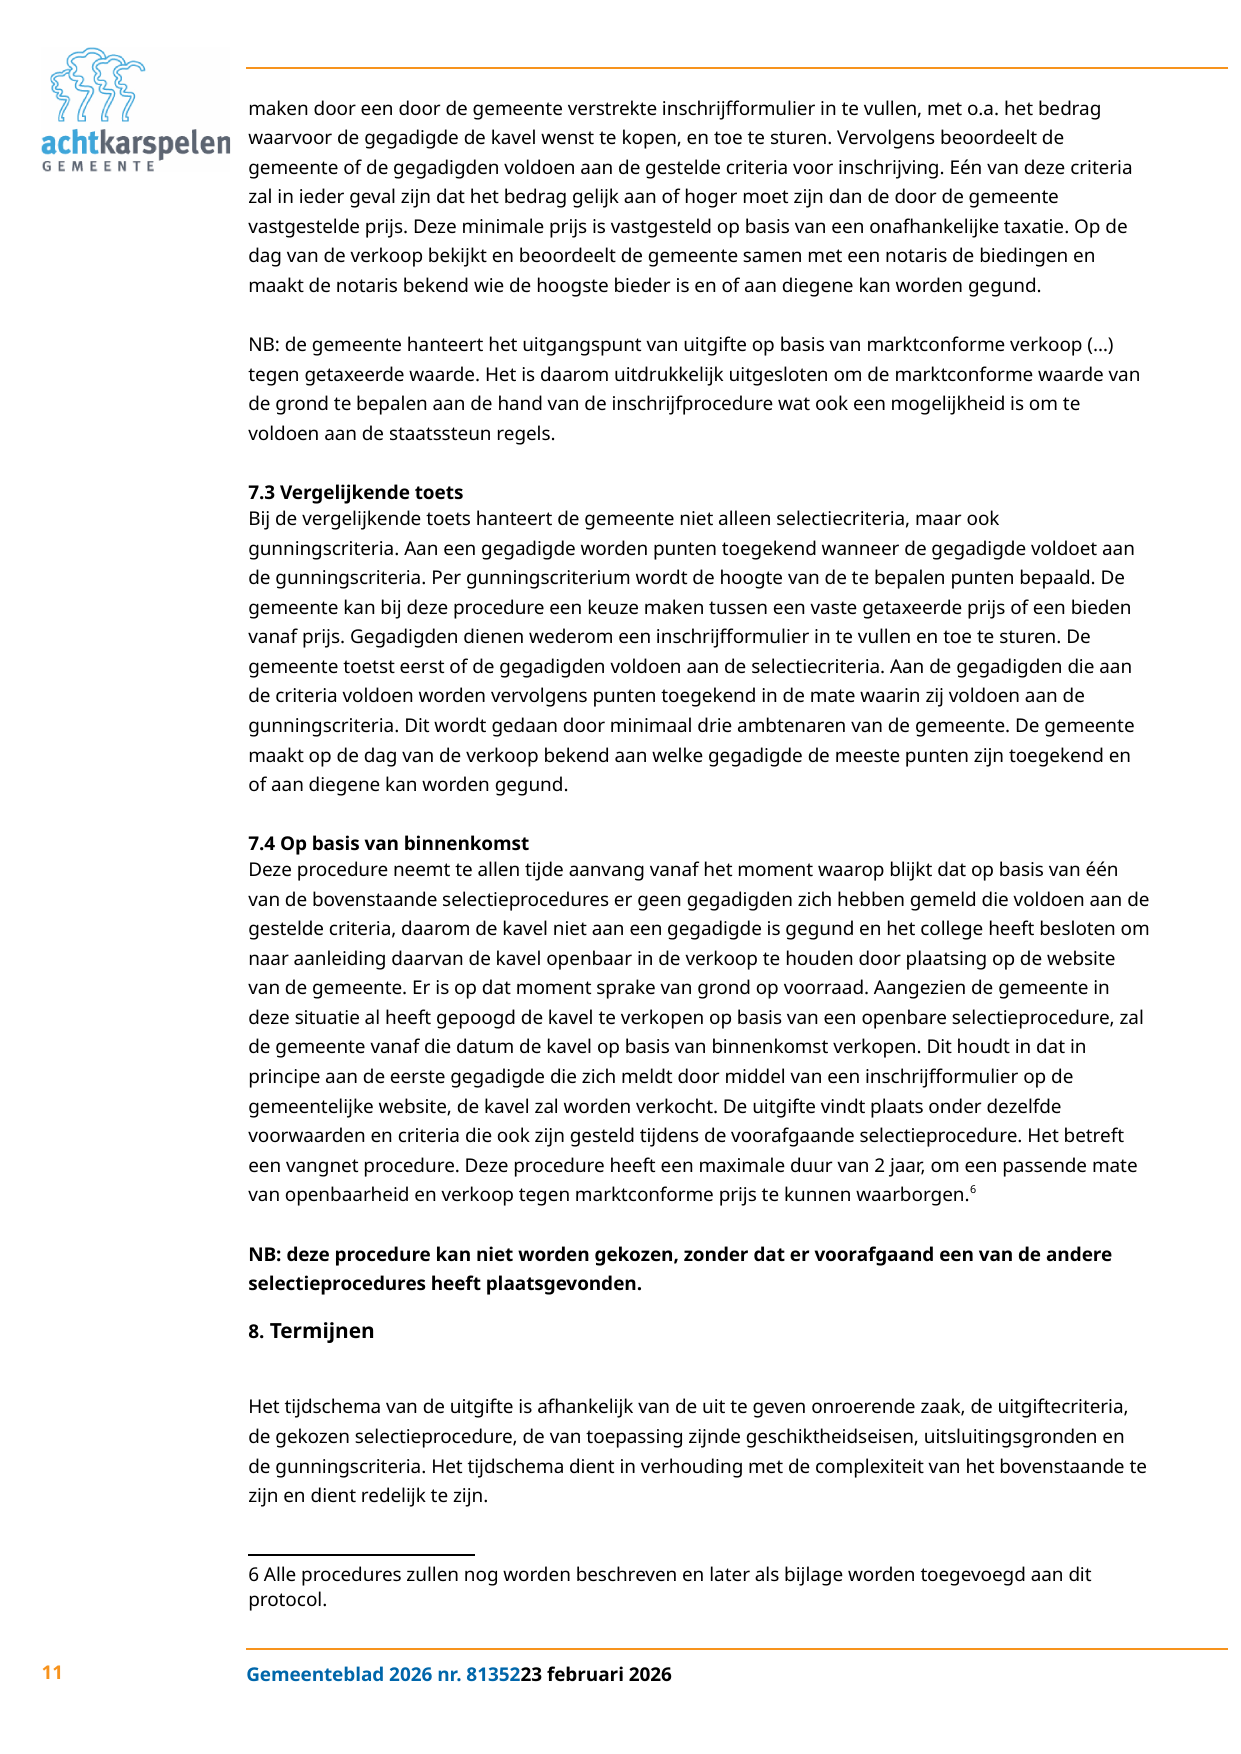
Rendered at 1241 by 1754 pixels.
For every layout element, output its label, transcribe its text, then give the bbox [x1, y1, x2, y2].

text Alle procedures zullen nog worden beschreven en later als bijlage worden toegevoegd aan dit protocol. [248, 1561, 1152, 1612]
text Bij de vergelijkende toets hanteert de gemeente niet alleen selectiecriteria, maar ook gunningscriteria. Aan een gegadigde worden punten toegekend wanneer de gegadigde voldoet aan de gunningscriteria. Per gunningscriterium wordt de hoogte van de te bepalen punten bepaald. De gemeente kan bij deze procedure een keuze maken tussen een vaste getaxeerde prijs of een bieden vanaf prijs. Gegadigden dienen wederom een inschrijfformulier in te vullen en toe te sturen. De gemeente toetst eerst of de gegadigden voldoen aan de selectiecriteria. Aan de gegadigden die aan de criteria voldoen worden vervolgens punten toegekend in de mate waarin zij voldoen aan de gunningscriteria. Dit wordt gedaan door minimaal drie ambtenaren van de gemeente. De gemeente maakt op de dag van de verkoop bekend aan welke gegadigde de meeste punten zijn toegekend en of aan diegene kan worden gegund. [248, 505, 1152, 797]
text NB: deze procedure kan niet worden gekozen, zonder dat er voorafgaand een van de andere selectieprocedures heeft plaatsgevonden. [248, 1241, 1152, 1296]
text 8. Termijnen [248, 1316, 1152, 1344]
picture [41, 47, 231, 172]
text NB: de gemeente hanteert het uitgangspunt van uitgifte op basis van marktconforme verkoop (…) tegen getaxeerde waarde. Het is daarom uitdrukkelijk uitgesloten om de marktconforme waarde van de grond te bepalen aan de hand van de inschrijfprocedure wat ook een mogelijkheid is om te voldoen aan de staatssteun regels. [248, 331, 1152, 446]
text 7.4 Op basis van binnenkomst [248, 831, 1152, 856]
text 7.3 Vergelijkende toets [248, 479, 1152, 505]
text Het tijdschema van de uitgifte is afhankelijk van de uit te geven onroerende zaak, de uitgiftecriteria, de gekozen selectieprocedure, de van toepassing zijnde geschiktheidseisen, uitsluitingsgronden en de gunningscriteria. Het tijdschema dient in verhouding met de complexiteit van het bovenstaande te zijn en dient redelijk te zijn. [248, 1394, 1152, 1508]
text Deze procedure neemt te allen tijde aanvang vanaf het moment waarop blijkt dat op basis van één van de bovenstaande selectieprocedures er geen gegadigden zich hebben gemeld die voldoen aan de gestelde criteria, daarom de kavel niet aan een gegadigde is gegund en het college heeft besloten om naar aanleiding daarvan de kavel openbaar in de verkoop te houden door plaatsing op de website van de gemeente. Er is op dat moment sprake van grond op voorraad. Aangezien de gemeente in deze situatie al heeft gepoogd de kavel te verkopen op basis van een openbare selectieprocedure, zal de gemeente vanaf die datum de kavel op basis van binnenkomst verkopen. Dit houdt in dat in principe aan de eerste gegadigde die zich meldt door middel van een inschrijfformulier op de gemeentelijke website, de kavel zal worden verkocht. De uitgifte vindt plaats onder dezelfde voorwaarden en criteria die ook zijn gesteld tijdens de voorafgaande selectieprocedure. Het betreft een vangnet procedure. Deze procedure heeft een maximale duur van 2 jaar, om een passende mate van openbaarheid en verkoop tegen marktconforme prijs te kunnen waarborgen. [248, 856, 1152, 1207]
text maken door een door de gemeente verstrekte inschrijfformulier in te vullen, met o.a. het bedrag waarvoor de gegadigde de kavel wenst te kopen, en toe te sturen. Vervolgens beoordeelt de gemeente of de gegadigden voldoen aan de gestelde criteria voor inschrijving. Eén van deze criteria zal in ieder geval zijn dat het bedrag gelijk aan of hoger moet zijn dan de door de gemeente vastgestelde prijs. Deze minimale prijs is vastgesteld op basis van een onafhankelijke taxatie. Op de dag van de verkoop bekijkt en beoordeelt de gemeente samen met een notaris de biedingen en maakt de notaris bekend wie de hoogste bieder is en of aan diegene kan worden gegund. [248, 95, 1152, 298]
